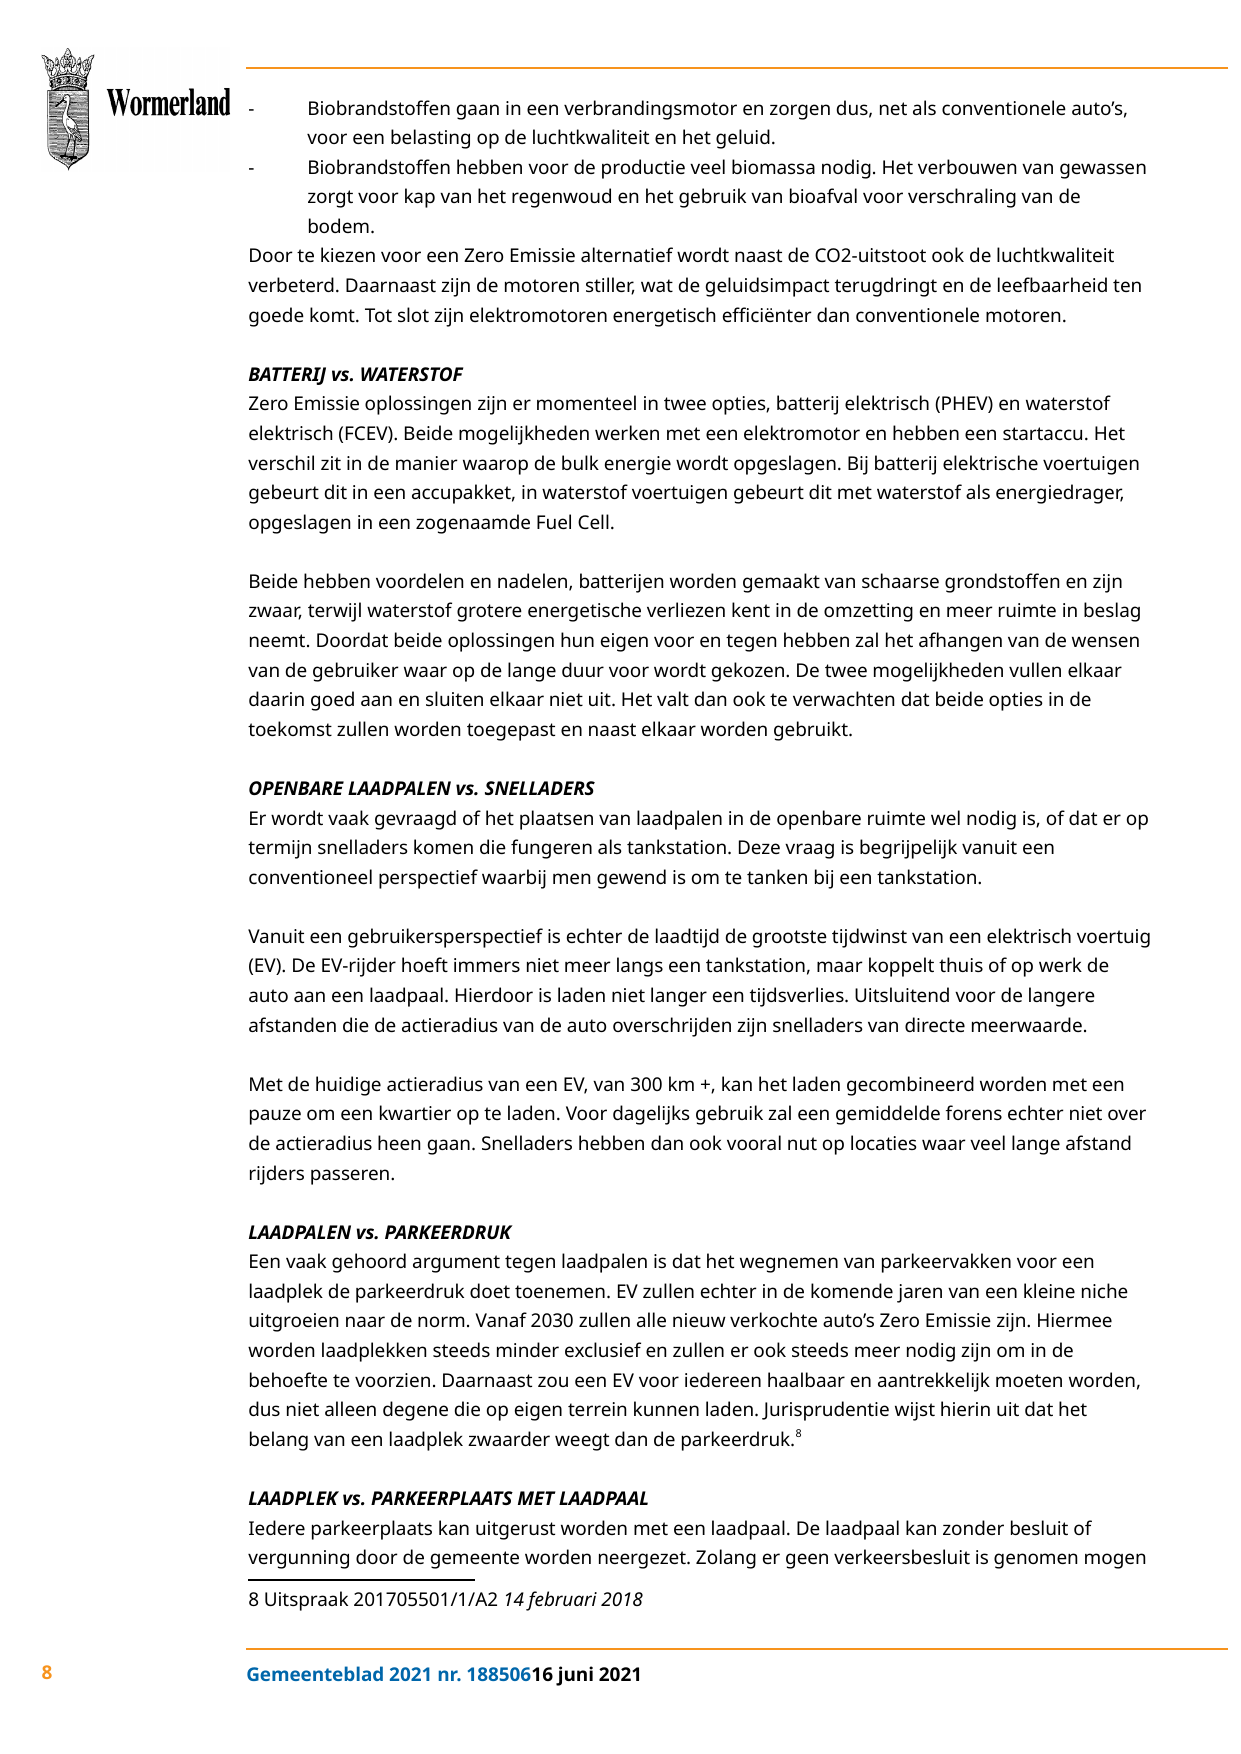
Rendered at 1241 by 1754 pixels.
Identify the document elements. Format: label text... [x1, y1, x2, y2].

list Biobrandstoffen hebben voor de productie veel biomassa nodig. Het verbouwen van gewassen zorgt voor kap van het regenwoud en het gebruik van bioafval voor verschraling van de bodem. [248, 154, 1152, 239]
picture [41, 47, 231, 172]
text Uitspraak 201705501/1/A2 14 februari 2018 [248, 1586, 1152, 1612]
text Er wordt vaak gevraagd of het plaatsen van laadpalen in de openbare ruimte wel nodig is, of dat er op termijn snelladers komen die fungeren als tankstation. Deze vraag is begrijpelijk vanuit een conventioneel perspectief waarbij men gewend is om te tanken bij een tankstation. [248, 805, 1152, 890]
text Zero Emissie oplossingen zijn er momenteel in twee opties, batterij elektrisch (PHEV) en waterstof elektrisch (FCEV). Beide mogelijkheden werken met een elektromotor en hebben een startaccu. Het verschil zit in de manier waarop de bulk energie wordt opgeslagen. Bij batterij elektrische voertuigen gebeurt dit in een accupakket, in waterstof voertuigen gebeurt dit met waterstof als energiedrager, opgeslagen in een zogenaamde Fuel Cell. [248, 391, 1152, 535]
list Biobrandstoffen gaan in een verbrandingsmotor en zorgen dus, net als conventionele auto’s, voor een belasting op de luchtkwaliteit en het geluid. [248, 95, 1152, 150]
text Beide hebben voordelen en nadelen, batterijen worden gemaakt van schaarse grondstoffen en zijn zwaar, terwijl waterstof grotere energetische verliezen kent in de omzetting en meer ruimte in beslag neemt. Doordat beide oplossingen hun eigen voor en tegen hebben zal het afhangen van de wensen van de gebruiker waar op de lange duur voor wordt gekozen. De twee mogelijkheden vullen elkaar daarin goed aan en sluiten elkaar niet uit. Het valt dan ook te verwachten dat beide opties in de toekomst zullen worden toegepast en naast elkaar worden gebruikt. [248, 568, 1152, 742]
text Door te kiezen voor een Zero Emissie alternatief wordt naast de CO2-uitstoot ook de luchtkwaliteit verbeterd. Daarnaast zijn de motoren stiller, wat de geluidsimpact terugdringt en de leefbaarheid ten goede komt. Tot slot zijn elektromotoren energetisch efficiënter dan conventionele motoren. [248, 243, 1152, 328]
text BATTERIJ vs. WATERSTOF [248, 361, 1152, 387]
text Een vaak gehoord argument tegen laadpalen is dat het wegnemen van parkeervakken voor een laadplek de parkeerdruk doet toenemen. EV zullen echter in de komende jaren van een kleine niche uitgroeien naar de norm. Vanaf 2030 zullen alle nieuw verkochte auto’s Zero Emissie zijn. Hiermee worden laadplekken steeds minder exclusief en zullen er ook steeds meer nodig zijn om in de behoefte te voorzien. Daarnaast zou een EV voor iedereen haalbaar en aantrekkelijk moeten worden, dus niet alleen degene die op eigen terrein kunnen laden. Jurisprudentie wijst hierin uit dat het belang van een laadplek zwaarder weegt dan de parkeerdruk. [248, 1248, 1152, 1452]
text OPENBARE LAADPALEN vs. SNELLADERS [248, 775, 1152, 801]
text Vanuit een gebruikersperspectief is echter de laadtijd de grootste tijdwinst van een elektrisch voertuig (EV). De EV-rijder hoeft immers niet meer langs een tankstation, maar koppelt thuis of op werk de auto aan een laadpaal. Hierdoor is laden niet langer een tijdsverlies. Uitsluitend voor de langere afstanden die de actieradius van de auto overschrijden zijn snelladers van directe meerwaarde. [248, 923, 1152, 1038]
text Met de huidige actieradius van een EV, van 300 km +, kan het laden gecombineerd worden met een pauze om een kwartier op te laden. Voor dagelijks gebruik zal een gemiddelde forens echter niet over de actieradius heen gaan. Snelladers hebben dan ook vooral nut op locaties waar veel lange afstand rijders passeren. [248, 1071, 1152, 1186]
text Iedere parkeerplaats kan uitgerust worden met een laadpaal. De laadpaal kan zonder besluit of vergunning door de gemeente worden neergezet. Zolang er geen verkeersbesluit is genomen mogen [248, 1515, 1152, 1570]
text LAADPLEK vs. PARKEERPLAATS MET LAADPAAL [248, 1485, 1152, 1511]
text LAADPALEN vs. PARKEERDRUK [248, 1219, 1152, 1245]
